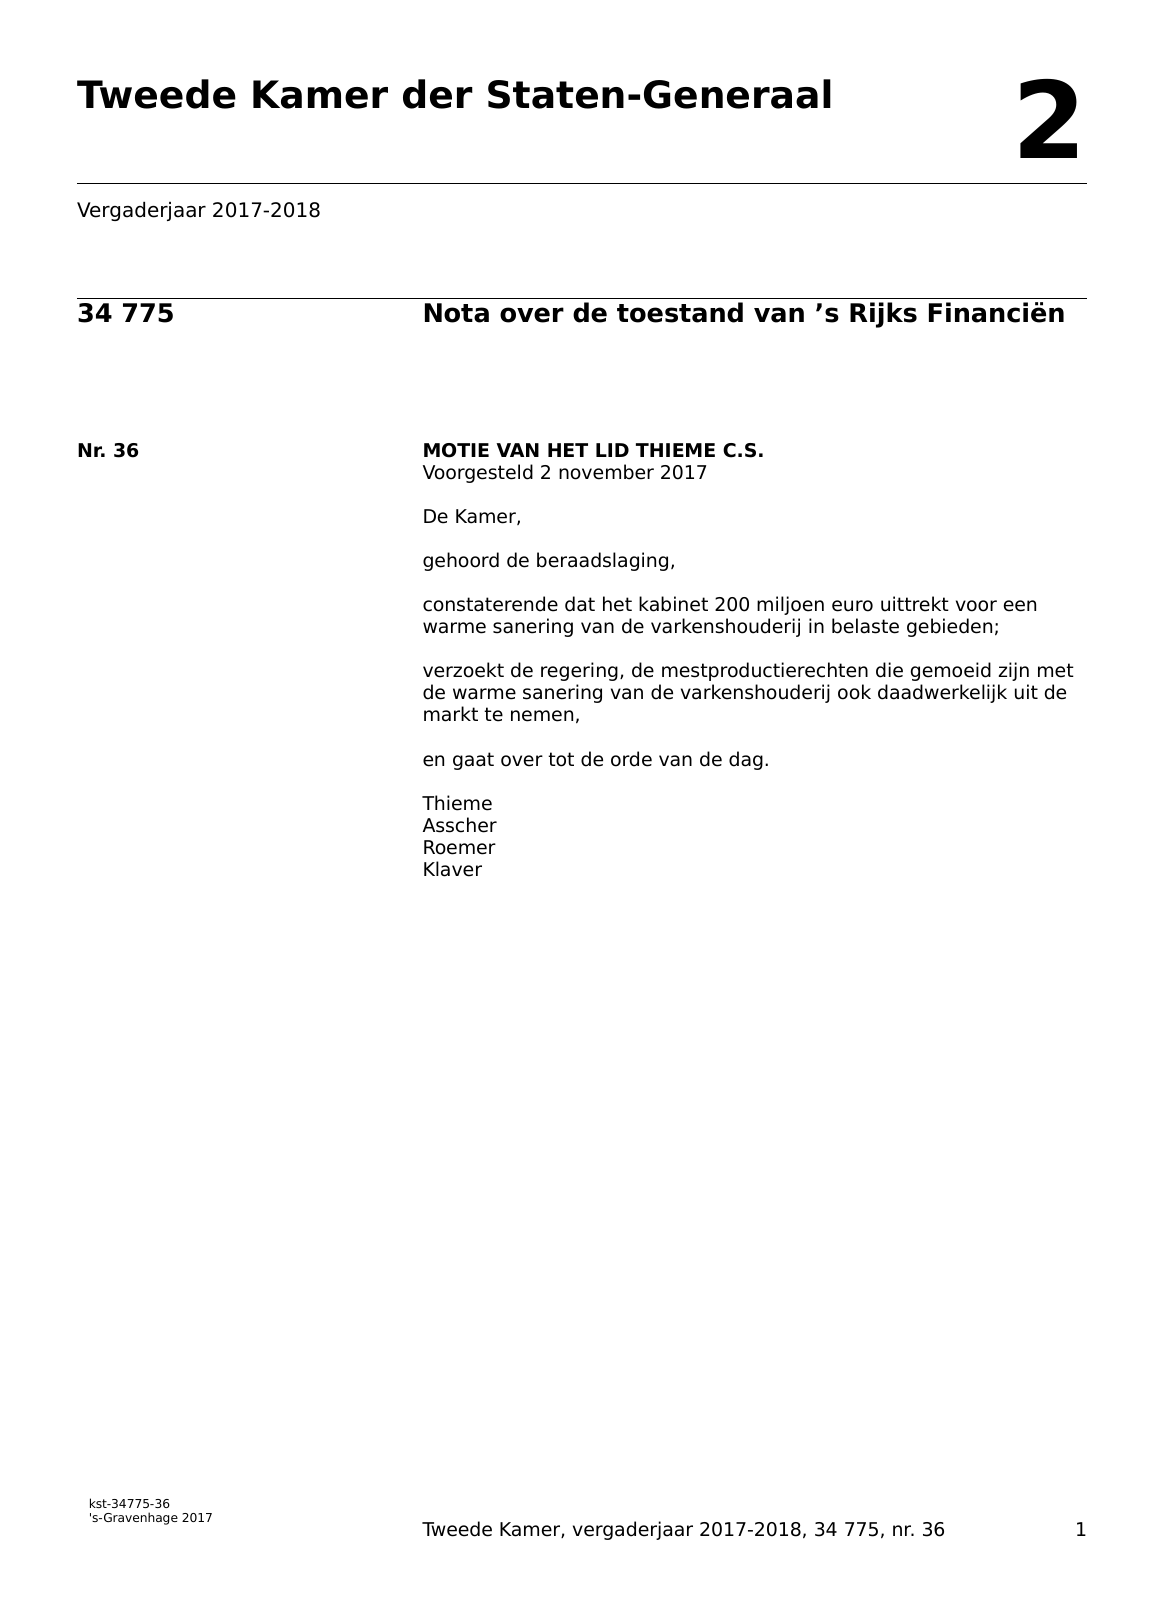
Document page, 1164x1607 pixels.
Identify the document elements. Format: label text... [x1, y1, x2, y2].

text 's-Gravenhage 2017 [88, 1511, 323, 1525]
text Roemer [422, 837, 1087, 858]
text verzoekt de regering, de mestproductierechten die gemoeid zijn met de warme sanering van de varkenshouderij ook daadwerkelijk uit de markt te nemen, [422, 660, 1087, 726]
table_header Tweede Kamer der Staten-Generaal [77, 59, 886, 183]
text Klaver [422, 858, 1087, 881]
text De Kamer, [422, 506, 1087, 528]
text Asscher [422, 814, 1087, 837]
text Thieme [422, 793, 1087, 814]
text constaterende dat het kabinet 200 miljoen euro uittrekt voor een warme sanering van de varkenshouderij in belaste gebieden; [422, 594, 1087, 638]
text gehoord de beraadslaging, [422, 550, 1087, 572]
table_header 2 [886, 59, 1087, 183]
text Voorgesteld 2 november 2017 [422, 462, 1087, 484]
text en gaat over tot de orde van de dag. [422, 748, 1087, 770]
table_cell Vergaderjaar 2017-2018 [77, 184, 1087, 298]
subtitle Nr. 36 MOTIE VAN HET LID THIEME C.S. [77, 440, 1087, 462]
subtitle 34 775 Nota over de toestand van ’s Rijks Financiën [77, 299, 1087, 329]
text kst-34775-36 [88, 1497, 323, 1511]
